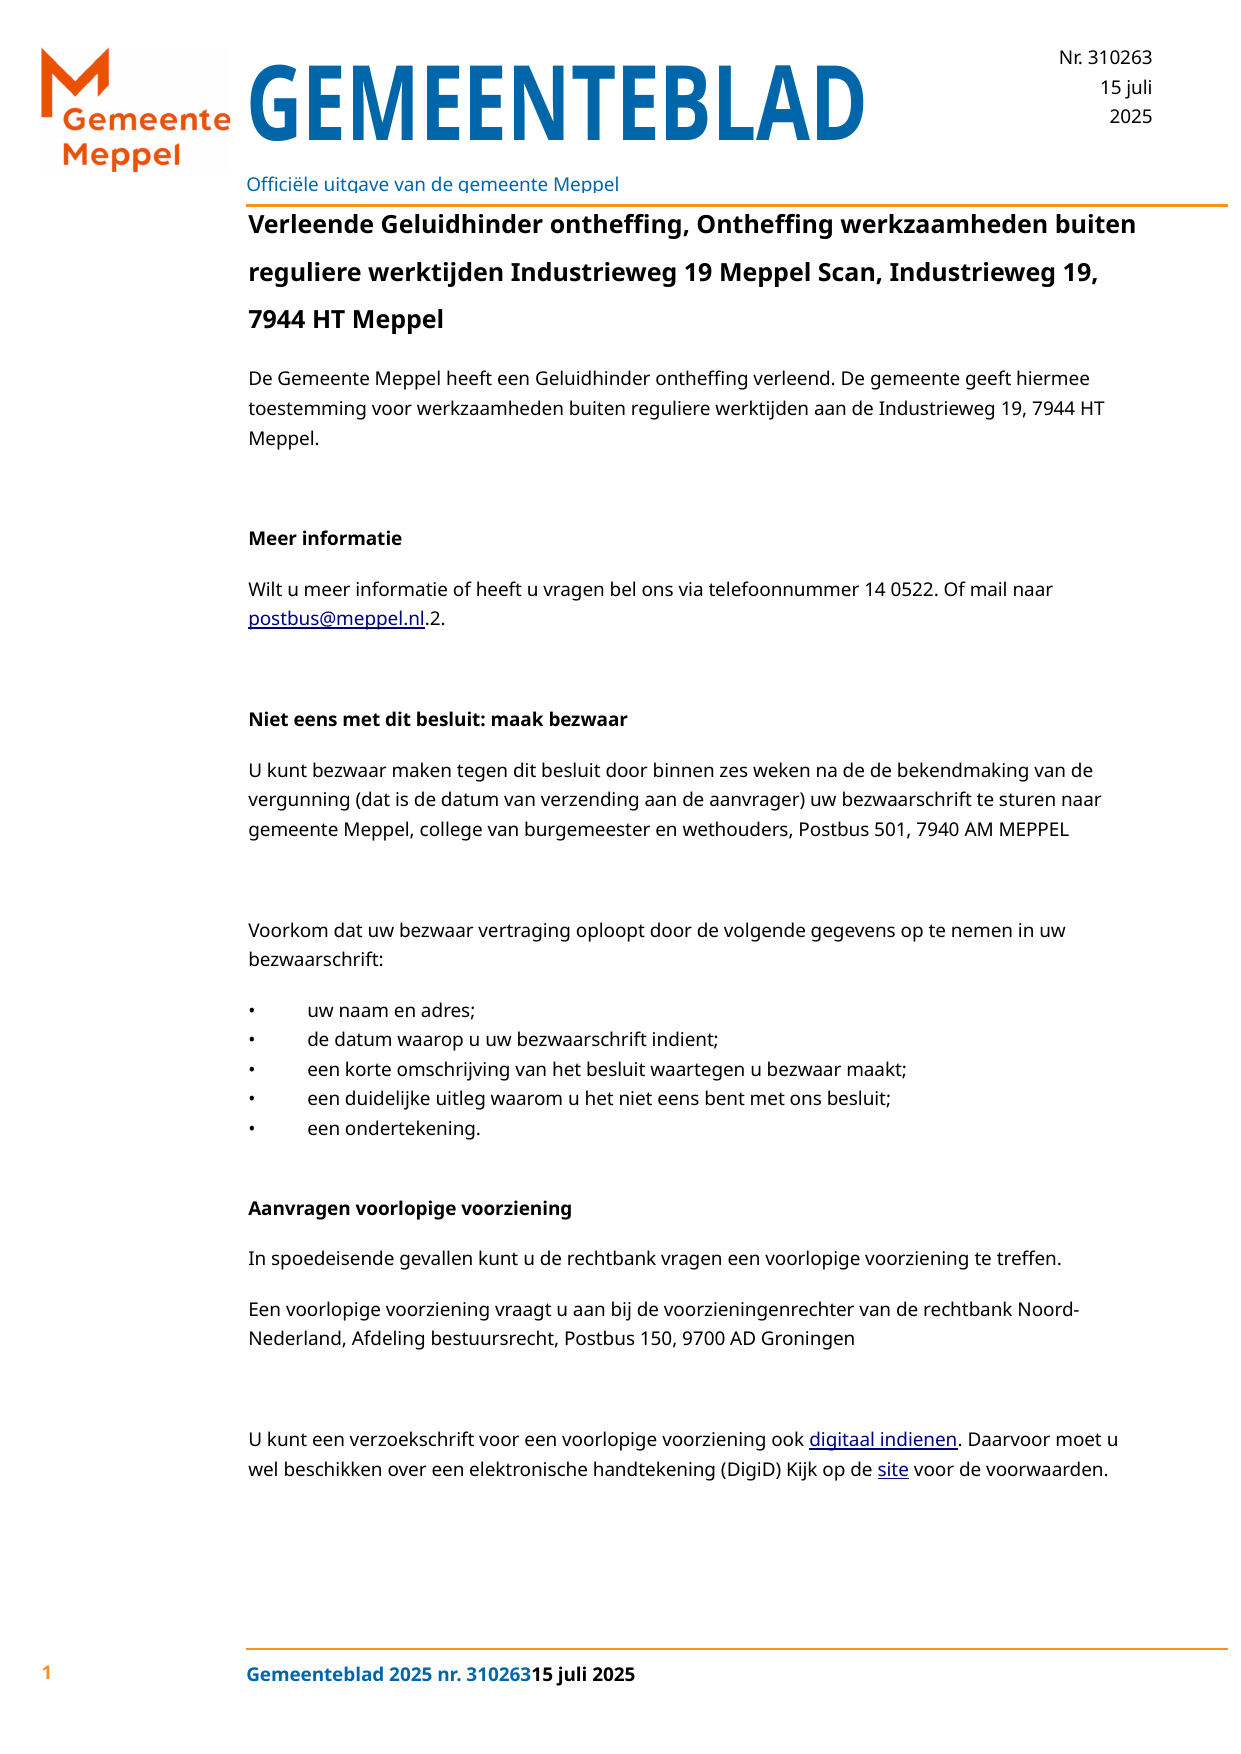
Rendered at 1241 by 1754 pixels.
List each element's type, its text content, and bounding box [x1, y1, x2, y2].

text Meer informatie [248, 526, 1152, 551]
text Aanvragen voorlopige voorziening [248, 1195, 1152, 1221]
text U kunt bezwaar maken tegen dit besluit door binnen zes weken na de de bekendmaking van de vergunning (dat is de datum van verzending aan de aanvrager) uw bezwaarschrift te sturen naar gemeente Meppel, college van burgemeester en wethouders, Postbus 501, 7940 AM MEPPEL [248, 757, 1152, 842]
text Niet eens met dit besluit: maak bezwaar [248, 706, 1152, 732]
text Wilt u meer informatie of heeft u vragen bel ons via telefoonnummer 14 0522. Of mail naar postbus@meppel.nl.2. [248, 576, 1152, 631]
text In spoedeisende gevallen kunt u de rechtbank vragen een voorlopige voorziening te treffen. [248, 1246, 1152, 1271]
picture [41, 47, 231, 172]
text De Gemeente Meppel heeft een Geluidhinder ontheffing verleend. De gemeente geeft hiermee toestemming voor werkzaamheden buiten reguliere werktijden aan de Industrieweg 19, 7944 HT Meppel. [248, 366, 1152, 450]
text Voorkom dat uw bezwaar vertraging oploopt door de volgende gegevens op te nemen in uw bezwaarschrift: [248, 917, 1152, 972]
text U kunt een verzoekschrift voor een voorlopige voorziening ook digitaal indienen. Daarvoor moet u wel beschikken over een elektronische handtekening (DigiD) Kijk op de site voor de voorwaarden. [248, 1426, 1152, 1482]
list een korte omschrijving van het besluit waartegen u bezwaar maakt; [248, 1056, 1152, 1082]
text Verleende Geluidhinder ontheffing, Ontheffing werkzaamheden buiten reguliere werktijden Industrieweg 19 Meppel Scan, Industrieweg 19, 7944 HT Meppel [248, 207, 1152, 336]
list uw naam en adres; [248, 997, 1152, 1022]
list de datum waarop u uw bezwaarschrift indient; [248, 1026, 1152, 1052]
list een ondertekening. [248, 1115, 1152, 1141]
text Een voorlopige voorziening vraagt u aan bij de voorzieningenrechter van de rechtbank Noord-Nederland, Afdeling bestuursrecht, Postbus 150, 9700 AD Groningen [248, 1296, 1152, 1351]
list een duidelijke uitleg waarom u het niet eens bent met ons besluit; [248, 1086, 1152, 1111]
